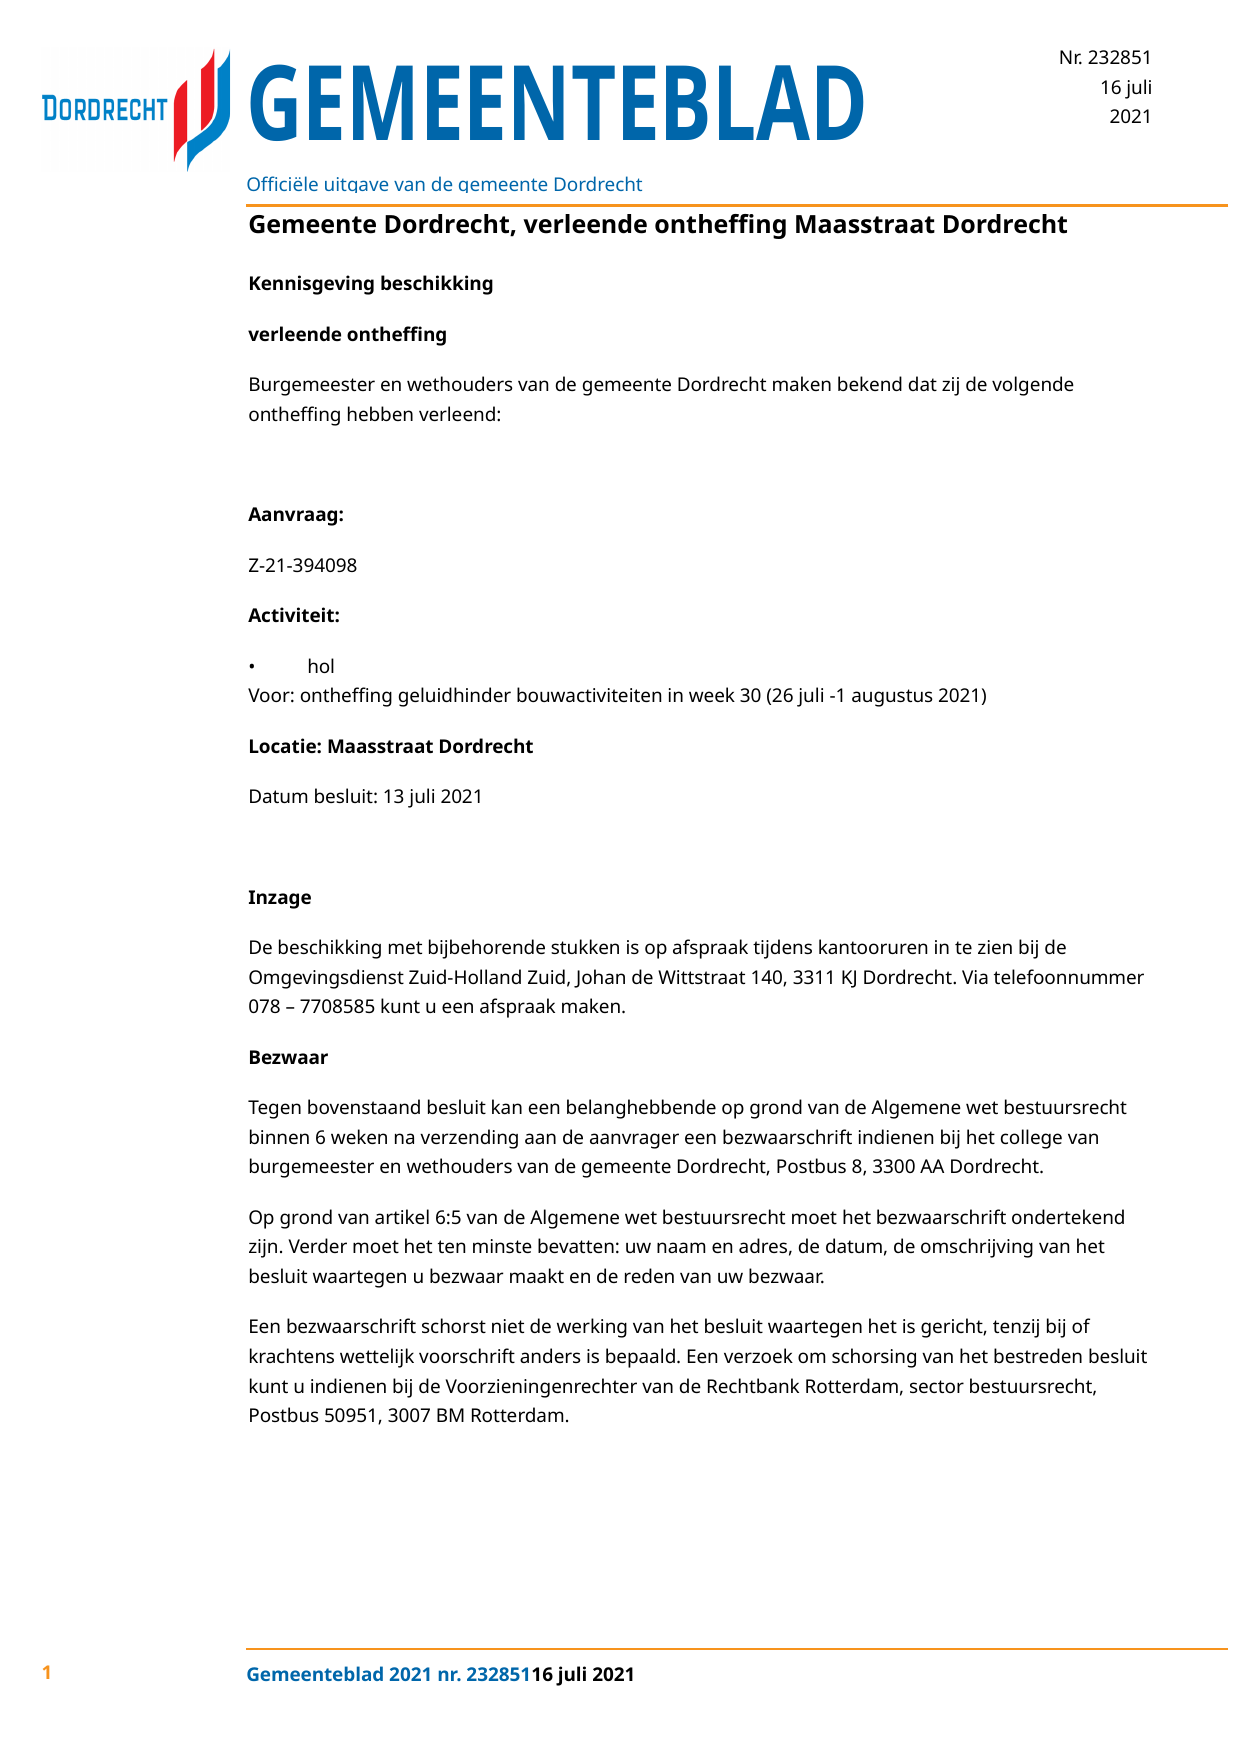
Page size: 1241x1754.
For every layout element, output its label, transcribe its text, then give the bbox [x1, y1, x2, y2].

text Z-21-394098 [248, 552, 1152, 578]
text verleende ontheffing [248, 321, 1152, 346]
text Voor: ontheffing geluidhinder bouwactiviteiten in week 30 (26 juli -1 augustus 2021) [248, 682, 1152, 708]
text De beschikking met bijbehorende stukken is op afspraak tijdens kantooruren in te zien bij de Omgevingsdienst Zuid-Holland Zuid, Johan de Wittstraat 140, 3311 KJ Dordrecht. Via telefoonnummer 078 – 7708585 kunt u een afspraak maken. [248, 934, 1152, 1019]
list hol [248, 653, 1152, 678]
text Bezwaar [248, 1044, 1152, 1070]
picture [41, 47, 231, 172]
text Een bezwaarschrift schorst niet de werking van het besluit waartegen het is gericht, tenzij bij of krachtens wettelijk voorschrift anders is bepaald. Een verzoek om schorsing van het bestreden besluit kunt u indienen bij de Voorzieningenrechter van de Rechtbank Rotterdam, sector bestuursrecht, Postbus 50951, 3007 BM Rotterdam. [248, 1314, 1152, 1428]
text Kennisgeving beschikking [248, 270, 1152, 296]
text Datum besluit: 13 juli 2021 [248, 783, 1152, 809]
text Inzage [248, 884, 1152, 910]
text Burgemeester en wethouders van de gemeente Dordrecht maken bekend dat zij de volgende ontheffing hebben verleend: [248, 371, 1152, 426]
text Activiteit: [248, 602, 1152, 628]
text Gemeente Dordrecht, verleende ontheffing Maasstraat Dordrecht [248, 207, 1152, 241]
text Tegen bovenstaand besluit kan een belanghebbende op grond van de Algemene wet bestuursrecht binnen 6 weken na verzending aan de aanvrager een bezwaarschrift indienen bij het college van burgemeester en wethouders van de gemeente Dordrecht, Postbus 8, 3300 AA Dordrecht. [248, 1094, 1152, 1179]
text Aanvraag: [248, 502, 1152, 527]
text Locatie: Maasstraat Dordrecht [248, 733, 1152, 758]
text Op grond van artikel 6:5 van de Algemene wet bestuursrecht moet het bezwaarschrift ondertekend zijn. Verder moet het ten minste bevatten: uw naam en adres, de datum, de omschrijving van het besluit waartegen u bezwaar maakt en de reden van uw bezwaar. [248, 1204, 1152, 1289]
